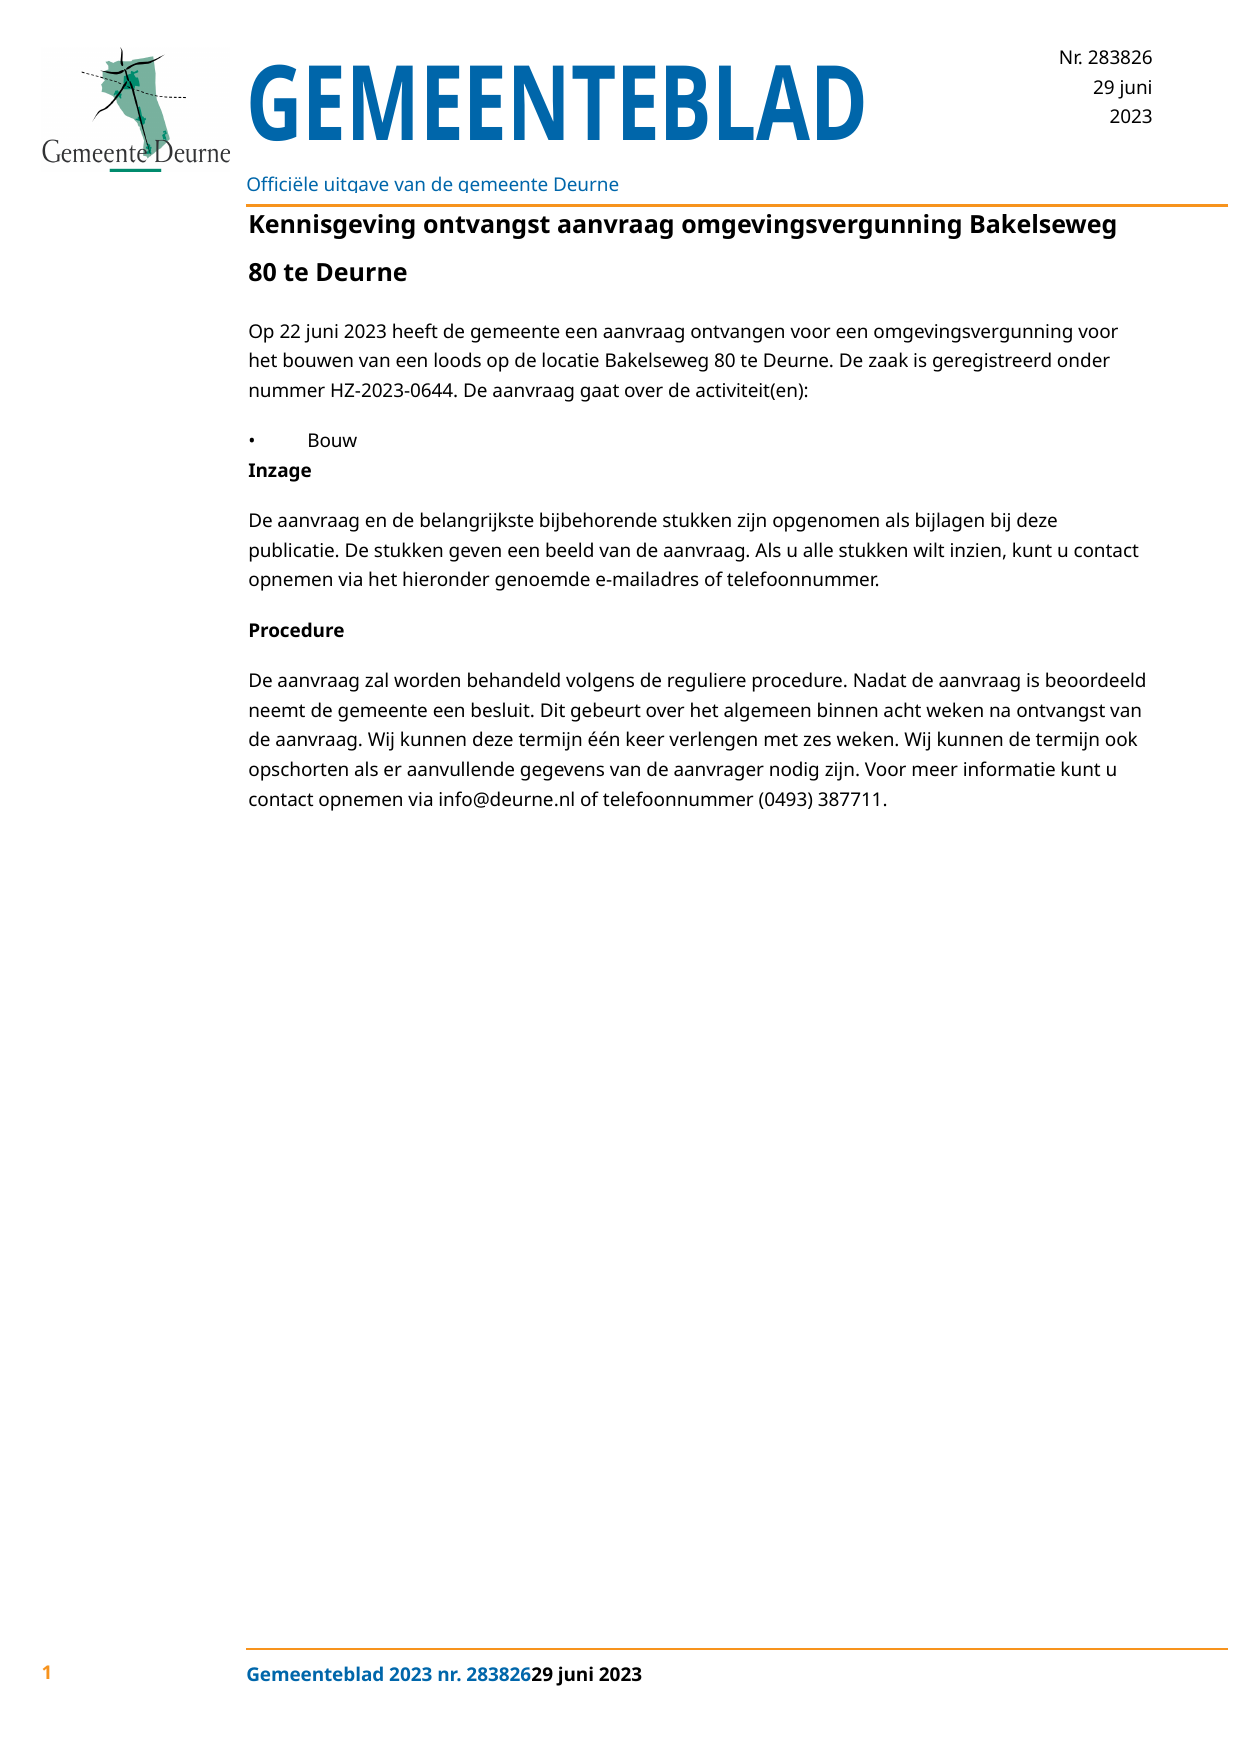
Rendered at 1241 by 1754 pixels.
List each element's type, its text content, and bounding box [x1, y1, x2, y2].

text Inzage [248, 457, 1152, 483]
text De aanvraag en de belangrijkste bijbehorende stukken zijn opgenomen als bijlagen bij deze publicatie. De stukken geven een beeld van de aanvraag. Als u alle stukken wilt inzien, kunt u contact opnemen via het hieronder genoemde e-mailadres of telefoonnummer. [248, 507, 1152, 592]
text Kennisgeving ontvangst aanvraag omgevingsvergunning Bakelseweg 80 te Deurne [248, 207, 1152, 288]
picture [41, 47, 231, 172]
text De aanvraag zal worden behandeld volgens de reguliere procedure. Nadat de aanvraag is beoordeeld neemt de gemeente een besluit. Dit gebeurt over het algemeen binnen acht weken na ontvangst van de aanvraag. Wij kunnen deze termijn één keer verlengen met zes weken. Wij kunnen de termijn ook opschorten als er aanvullende gegevens van de aanvrager nodig zijn. Voor meer informatie kunt u contact opnemen via info@deurne.nl of telefoonnummer (0493) 387711. [248, 667, 1152, 812]
list Bouw [248, 427, 1152, 453]
text Op 22 juni 2023 heeft de gemeente een aanvraag ontvangen voor een omgevingsvergunning voor het bouwen van een loods op de locatie Bakelseweg 80 te Deurne. De zaak is geregistreerd onder nummer HZ-2023-0644. De aanvraag gaat over de activiteit(en): [248, 318, 1152, 403]
text Procedure [248, 617, 1152, 643]
